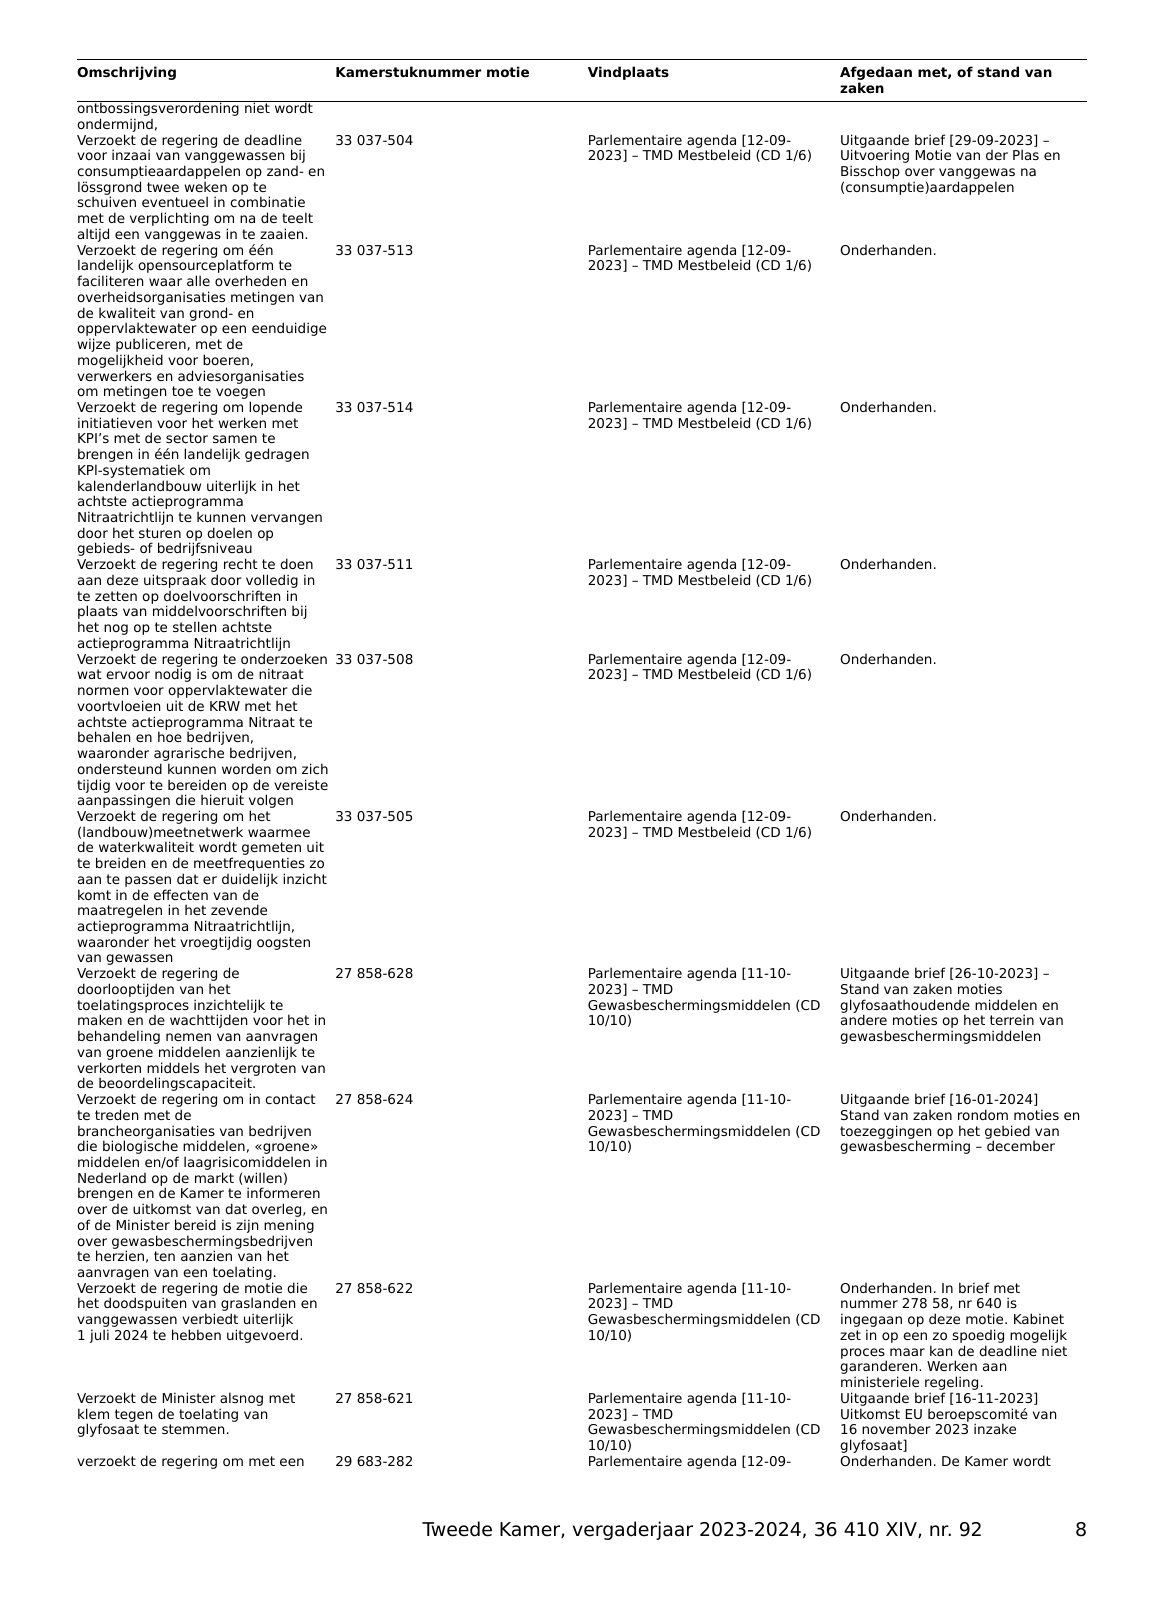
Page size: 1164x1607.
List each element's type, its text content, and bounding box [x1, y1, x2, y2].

table_cell verzoekt de regering om met een [77, 1454, 329, 1469]
table_cell 33 037-511 [329, 557, 582, 651]
table_cell Onderhanden. [834, 557, 1087, 651]
table_cell Uitgaande brief [26-10-2023] – Stand van zaken moties glyfosaathoudende middelen en andere moties op het terrein van gewasbeschermingsmiddelen [834, 966, 1087, 1092]
table_cell Parlementaire agenda [12-09-2023] – TMD Mestbeleid (CD 1/6) [582, 243, 834, 400]
table_header Kamerstuknummer motie [329, 60, 582, 101]
table_cell Verzoekt de regering de motie die het doodspuiten van graslanden en vanggewassen verbiedt uiterlijk 1 juli 2024 te hebben uitgevoerd. [77, 1281, 329, 1391]
table_cell 29 683-282 [329, 1454, 582, 1469]
table_cell Uitgaande brief [29-09-2023] – Uitvoering Motie van der Plas en Bisschop over vanggewas na (consumptie)aardappelen [834, 133, 1087, 242]
table_cell 33 037-514 [329, 400, 582, 557]
table_cell 27 858-622 [329, 1281, 582, 1391]
table_cell Verzoekt de regering de deadline voor inzaai van vanggewassen bij consumptieaardappelen op zand- en lössgrond twee weken op te schuiven eventueel in combinatie met de verplichting om na de teelt altijd een vanggewas in te zaaien. [77, 133, 329, 242]
table_cell Onderhanden. [834, 809, 1087, 966]
table_cell 27 858-624 [329, 1092, 582, 1281]
table_cell Parlementaire agenda [11-10-2023] – TMD Gewasbeschermingsmiddelen (CD 10/10) [582, 1391, 834, 1454]
table_cell Parlementaire agenda [12-09-2023] – TMD Mestbeleid (CD 1/6) [582, 133, 834, 242]
table_cell Verzoekt de regering om één landelijk opensourceplatform te faciliteren waar alle overheden en overheidsorganisaties metingen van de kwaliteit van grond- en oppervlaktewater op een eenduidige wijze publiceren, met de mogelijkheid voor boeren, verwerkers en adviesorganisaties om metingen toe te voegen [77, 243, 329, 400]
table_cell Verzoekt de regering om lopende initiatieven voor het werken met KPI’s met de sector samen te brengen in één landelijk gedragen KPl-systematiek om kalenderlandbouw uiterlijk in het achtste actieprogramma Nitraatrichtlijn te kunnen vervangen door het sturen op doelen op gebieds- of bedrijfsniveau [77, 400, 329, 557]
table_cell 33 037-504 [329, 133, 582, 242]
table_cell Parlementaire agenda [12-09-2023] – TMD Mestbeleid (CD 1/6) [582, 557, 834, 651]
table_cell Verzoekt de regering de doorlooptijden van het toelatingsproces inzichtelijk te maken en de wachttijden voor het in behandeling nemen van aanvragen van groene middelen aanzienlijk te verkorten middels het vergroten van de beoordelingscapaciteit. [77, 966, 329, 1092]
table_cell Parlementaire agenda [12-09-2023] – TMD Mestbeleid (CD 1/6) [582, 400, 834, 557]
table_cell Parlementaire agenda [11-10-2023] – TMD Gewasbeschermingsmiddelen (CD 10/10) [582, 1092, 834, 1281]
table_cell Onderhanden. [834, 651, 1087, 809]
table_cell Onderhanden. [834, 400, 1087, 557]
table_cell Verzoekt de regering om in contact te treden met de brancheorganisaties van bedrijven die biologische middelen, «groene» middelen en/of laagrisicomiddelen in Nederland op de markt (willen) brengen en de Kamer te informeren over de uitkomst van dat overleg, en of de Minister bereid is zijn mening over gewasbeschermingsbedrijven te herzien, ten aanzien van het aanvragen van een toelating. [77, 1092, 329, 1281]
table_cell Parlementaire agenda [11-10-2023] – TMD Gewasbeschermingsmiddelen (CD 10/10) [582, 1281, 834, 1391]
table_cell 33 037-513 [329, 243, 582, 400]
table_cell Uitgaande brief [16-01-2024] Stand van zaken rondom moties en toezeggingen op het gebied van gewasbescherming – december [834, 1092, 1087, 1281]
table_cell Uitgaande brief [16-11-2023] Uitkomst EU beroepscomité van 16 november 2023 inzake glyfosaat] [834, 1391, 1087, 1454]
table_cell Verzoekt de regering te onderzoeken wat ervoor nodig is om de nitraat normen voor oppervlaktewater die voortvloeien uit de KRW met het achtste actieprogramma Nitraat te behalen en hoe bedrijven, waaronder agrarische bedrijven, ondersteund kunnen worden om zich tijdig voor te bereiden op de vereiste aanpassingen die hieruit volgen [77, 651, 329, 809]
table_cell [582, 102, 834, 132]
table_cell 33 037-505 [329, 809, 582, 966]
table_cell [329, 102, 582, 132]
table_cell 27 858-621 [329, 1391, 582, 1454]
table_cell Parlementaire agenda [12-09-2023] – TMD Mestbeleid (CD 1/6) [582, 809, 834, 966]
table_cell Parlementaire agenda [11-10-2023] – TMD Gewasbeschermingsmiddelen (CD 10/10) [582, 966, 834, 1092]
table_header Afgedaan met, of stand van zaken [834, 60, 1087, 101]
table_cell [834, 102, 1087, 132]
table_cell Onderhanden. In brief met nummer 278 58, nr 640 is ingegaan op deze motie. Kabinet zet in op een zo spoedig mogelijk proces maar kan de deadline niet garanderen. Werken aan ministeriele regeling. [834, 1281, 1087, 1391]
table_header Omschrijving [77, 60, 329, 101]
table_cell 33 037-508 [329, 651, 582, 809]
table_cell 27 858-628 [329, 966, 582, 1092]
table_cell Parlementaire agenda [12-09-2023] – TMD Mestbeleid (CD 1/6) [582, 651, 834, 809]
table_cell Verzoekt de regering recht te doen aan deze uitspraak door volledig in te zetten op doelvoorschriften in plaats van middelvoorschriften bij het nog op te stellen achtste actieprogramma Nitraatrichtlijn [77, 557, 329, 651]
table_cell Parlementaire agenda [12-09- [582, 1454, 834, 1469]
table_cell ontbossingsverordening niet wordt ondermijnd, [77, 102, 329, 132]
table_header Vindplaats [582, 60, 834, 101]
table_cell Onderhanden. [834, 243, 1087, 400]
table_cell Onderhanden. De Kamer wordt [834, 1454, 1087, 1469]
table_cell Verzoekt de regering om het (landbouw)meetnetwerk waarmee de waterkwaliteit wordt gemeten uit te breiden en de meetfrequenties zo aan te passen dat er duidelijk inzicht komt in de effecten van de maatregelen in het zevende actieprogramma Nitraatrichtlijn, waaronder het vroegtijdig oogsten van gewassen [77, 809, 329, 966]
table_cell Verzoekt de Minister alsnog met klem tegen de toelating van glyfosaat te stemmen. [77, 1391, 329, 1454]
